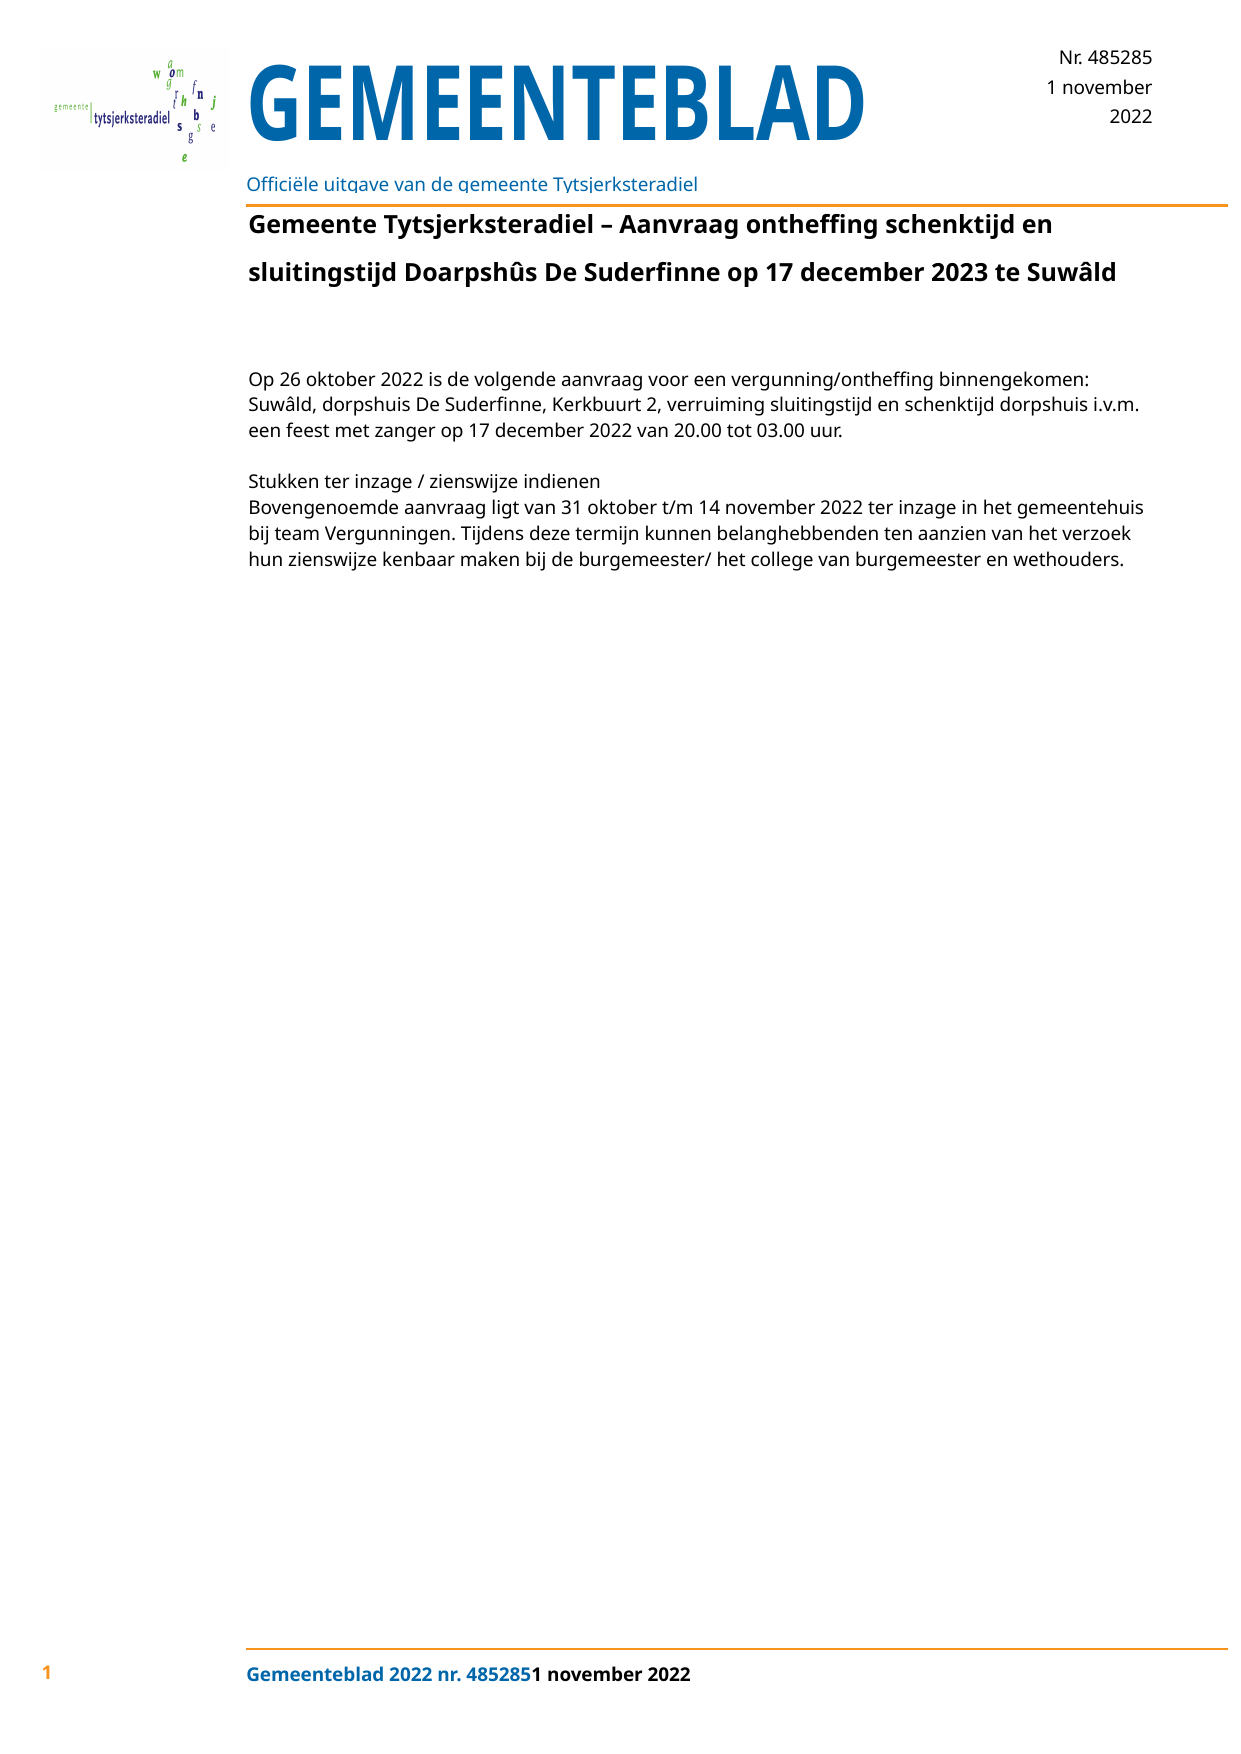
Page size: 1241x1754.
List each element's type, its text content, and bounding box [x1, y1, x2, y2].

text Stukken ter inzage / zienswijze indienen [248, 469, 1152, 494]
text Op 26 oktober 2022 is de volgende aanvraag voor een vergunning/ontheffing binnengekomen: [248, 366, 1152, 391]
text Suwâld, dorpshuis De Suderfinne, Kerkbuurt 2, verruiming sluitingstijd en schenktijd dorpshuis i.v.m. een feest met zanger op 17 december 2022 van 20.00 tot 03.00 uur. [248, 391, 1152, 443]
picture [41, 47, 231, 172]
text Bovengenoemde aanvraag ligt van 31 oktober t/m 14 november 2022 ter inzage in het gemeentehuis bij team Vergunningen. Tijdens deze termijn kunnen belanghebbenden ten aanzien van het verzoek hun zienswijze kenbaar maken bij de burgemeester/ het college van burgemeester en wethouders. [248, 494, 1152, 572]
text Gemeente Tytsjerksteradiel – Aanvraag ontheffing schenktijd en sluitingstijd Doarpshûs De Suderfinne op 17 december 2023 te Suwâld [248, 207, 1152, 288]
